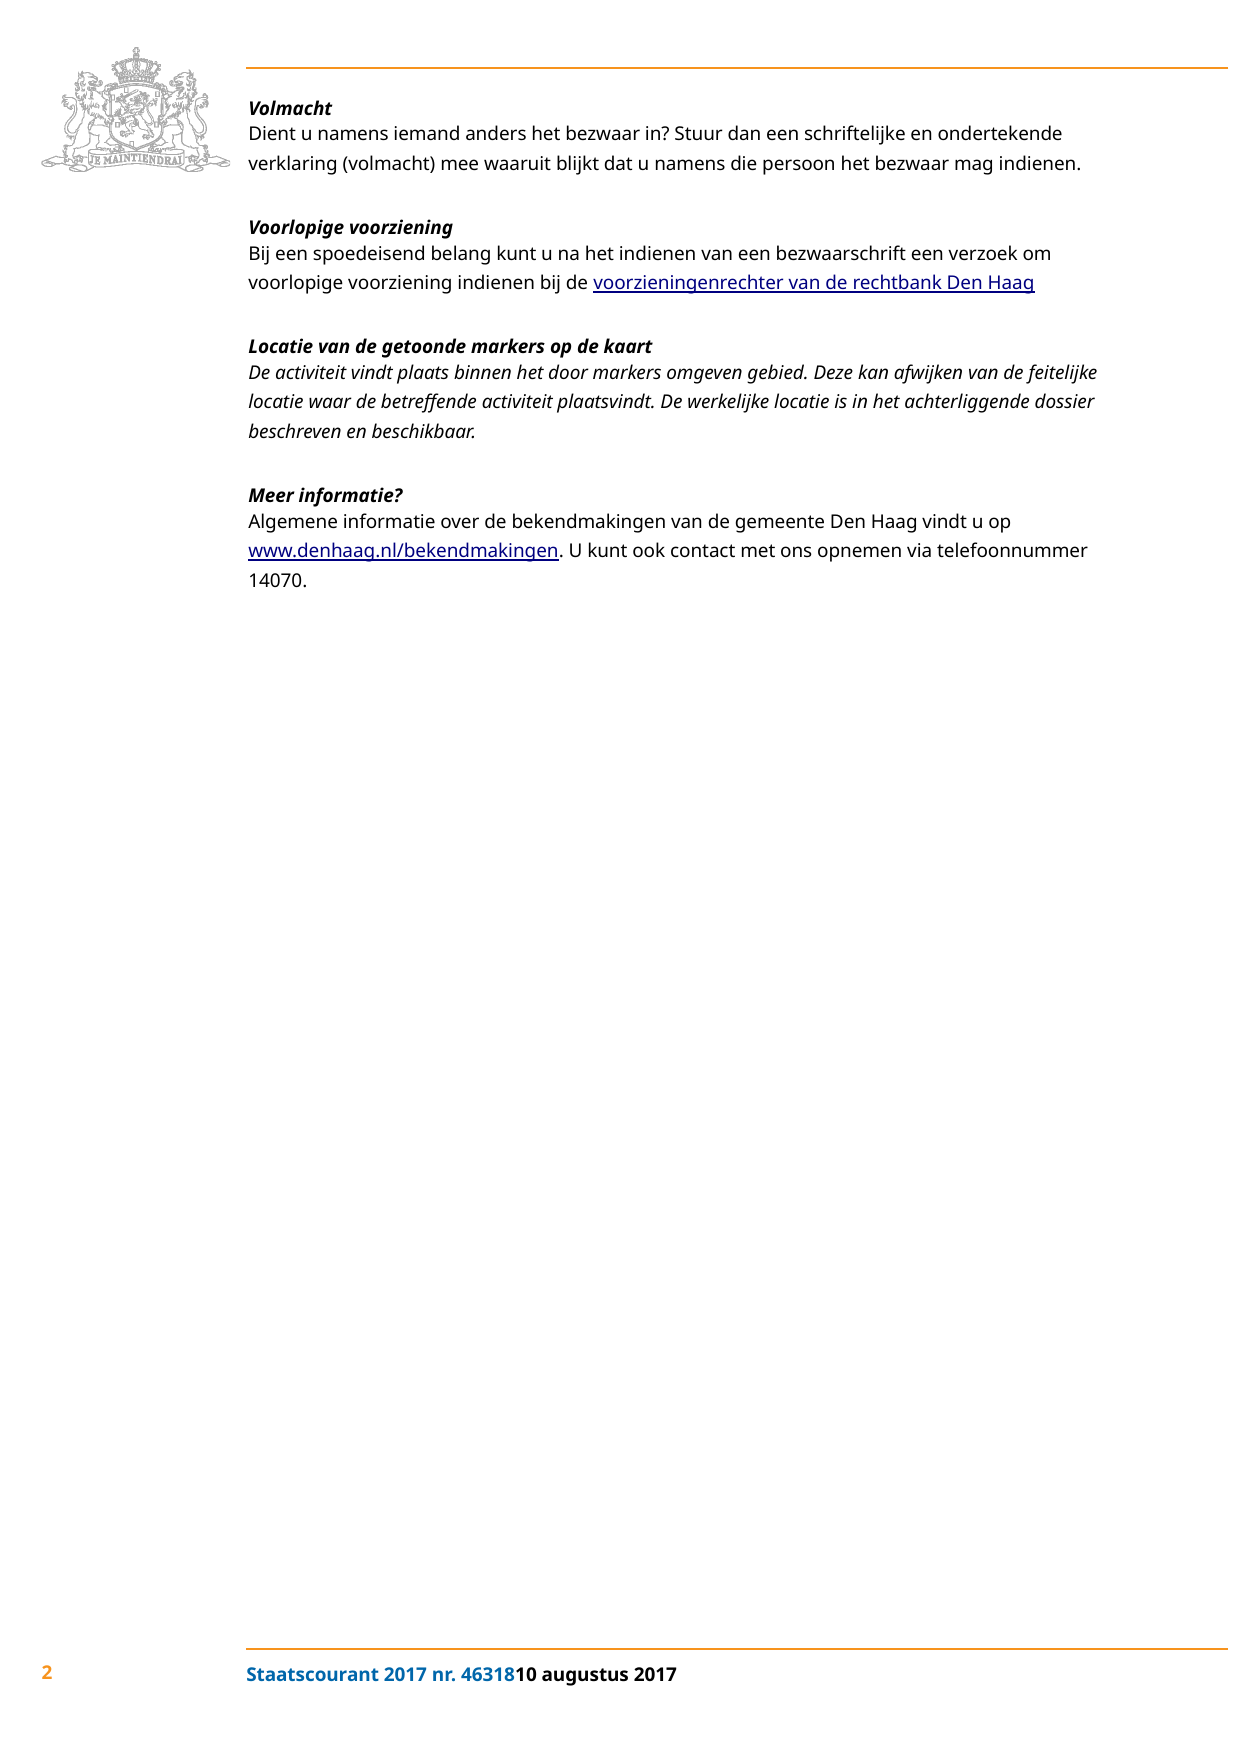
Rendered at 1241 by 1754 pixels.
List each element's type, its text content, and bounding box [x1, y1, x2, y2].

text De activiteit vindt plaats binnen het door markers omgeven gebied. Deze kan afwijken van de feitelijke locatie waar de betreffende activiteit plaatsvindt. De werkelijke locatie is in het achterliggende dossier beschreven en beschikbaar. [248, 359, 1152, 444]
text Algemene informatie over de bekendmakingen van de gemeente Den Haag vindt u op www.denhaag.nl/bekendmakingen. U kunt ook contact met ons opnemen via telefoonnummer 14070. [248, 508, 1152, 593]
picture [41, 47, 231, 172]
text Dient u namens iemand anders het bezwaar in? Stuur dan een schriftelijke en ondertekende verklaring (volmacht) mee waaruit blijkt dat u namens die persoon het bezwaar mag indienen. [248, 121, 1152, 176]
text Bij een spoedeisend belang kunt u na het indienen van een bezwaarschrift een verzoek om voorlopige voorziening indienen bij de voorzieningenrechter van de rechtbank Den Haag [248, 240, 1152, 295]
text Locatie van de getoonde markers op de kaart [248, 333, 1152, 359]
text Meer informatie? [248, 482, 1152, 508]
text Volmacht [248, 95, 1152, 121]
text Voorlopige voorziening [248, 214, 1152, 240]
